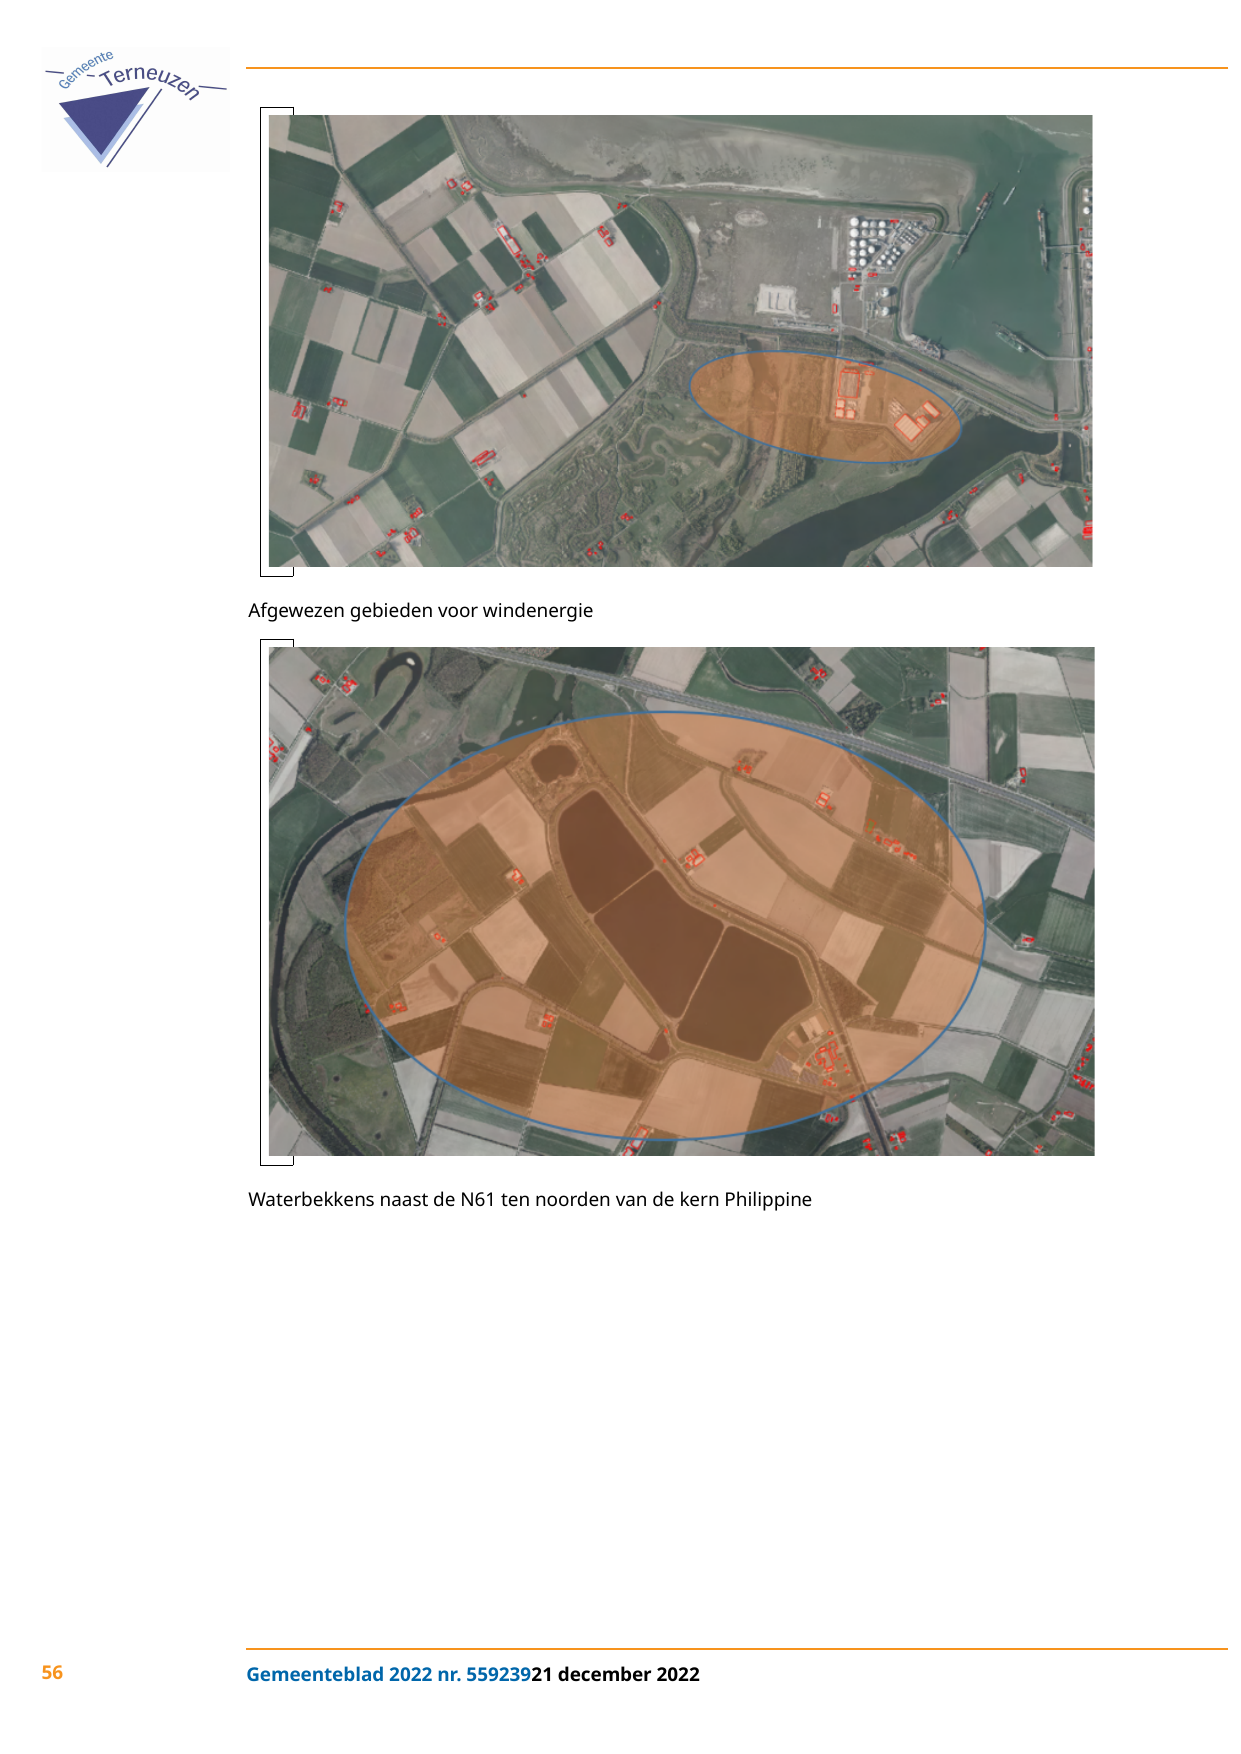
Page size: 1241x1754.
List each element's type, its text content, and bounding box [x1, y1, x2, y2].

picture [41, 47, 231, 172]
picture [268, 647, 1096, 1156]
text Waterbekkens naast de N61 ten noorden van de kern Philippine [248, 1186, 1152, 1212]
text Afgewezen gebieden voor windenergie [248, 597, 1152, 623]
picture [268, 115, 1096, 567]
